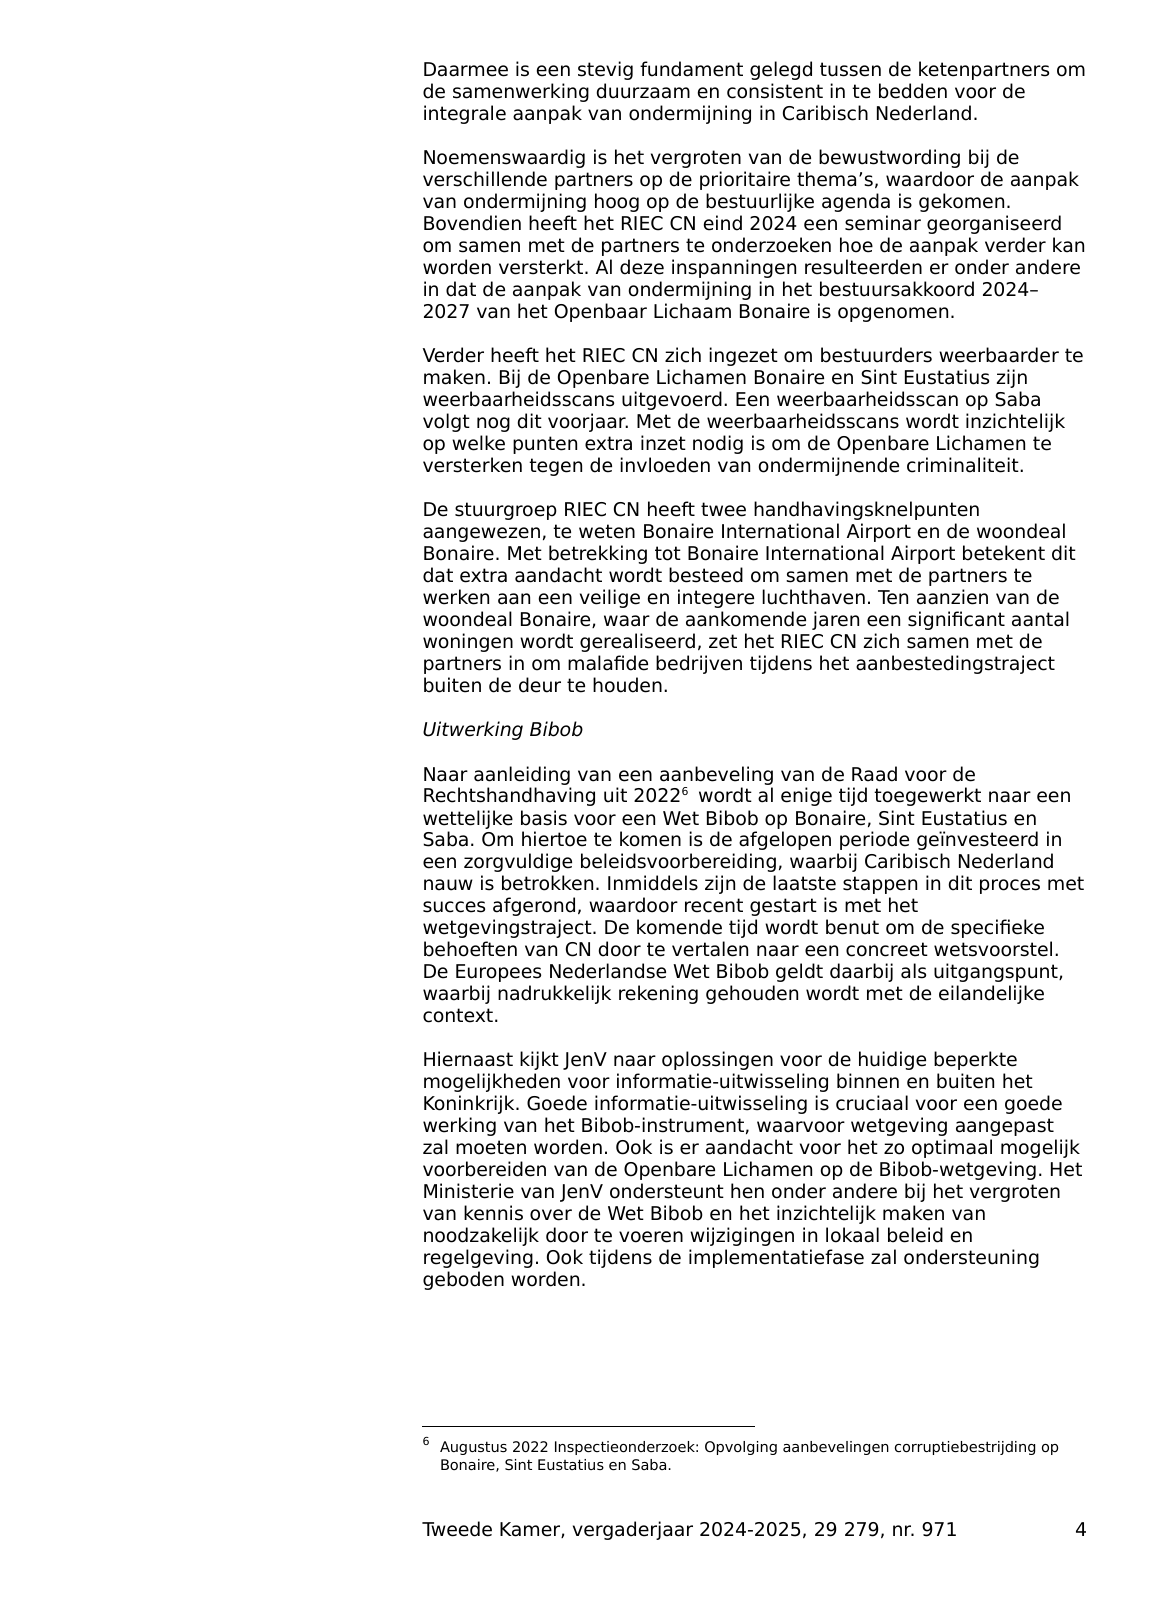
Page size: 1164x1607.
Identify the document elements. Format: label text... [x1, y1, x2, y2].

text De stuurgroep RIEC CN heeft twee handhavingsknelpunten aangewezen, te weten Bonaire International Airport en de woondeal Bonaire. Met betrekking tot Bonaire International Airport betekent dit dat extra aandacht wordt besteed om samen met de partners te werken aan een veilige en integere luchthaven. Ten aanzien van de woondeal Bonaire, waar de aankomende jaren een significant aantal woningen wordt gerealiseerd, zet het RIEC CN zich samen met de partners in om malafide bedrijven tijdens het aanbestedingstraject buiten de deur te houden. [422, 499, 1087, 697]
text Verder heeft het RIEC CN zich ingezet om bestuurders weerbaarder te maken. Bij de Openbare Lichamen Bonaire en Sint Eustatius zijn weerbaarheidsscans uitgevoerd. Een weerbaarheidsscan op Saba volgt nog dit voorjaar. Met de weerbaarheidsscans wordt inzichtelijk op welke punten extra inzet nodig is om de Openbare Lichamen te versterken tegen de invloeden van ondermijnende criminaliteit. [422, 345, 1087, 477]
subtitle Uitwerking Bibob [422, 719, 1087, 741]
text Daarmee is een stevig fundament gelegd tussen de ketenpartners om de samenwerking duurzaam en consistent in te bedden voor de integrale aanpak van ondermijning in Caribisch Nederland. [422, 59, 1087, 125]
text Noemenswaardig is het vergroten van de bewustwording bij de verschillende partners op de prioritaire thema’s, waardoor de aanpak van ondermijning hoog op de bestuurlijke agenda is gekomen. Bovendien heeft het RIEC CN eind 2024 een seminar georganiseerd om samen met de partners te onderzoeken hoe de aanpak verder kan worden versterkt. Al deze inspanningen resulteerden er onder andere in dat de aanpak van ondermijning in het bestuursakkoord 2024–2027 van het Openbaar Lichaam Bonaire is opgenomen. [422, 147, 1087, 323]
text Naar aanleiding van een aanbeveling van de Raad voor de Rechtshandhaving uit 2022 wordt al enige tijd toegewerkt naar een wettelijke basis voor een Wet Bibob op Bonaire, Sint Eustatius en Saba. Om hiertoe te komen is de afgelopen periode geïnvesteerd in een zorgvuldige beleidsvoorbereiding, waarbij Caribisch Nederland nauw is betrokken. Inmiddels zijn de laatste stappen in dit proces met succes afgerond, waardoor recent gestart is met het wetgevingstraject. De komende tijd wordt benut om de specifieke behoeften van CN door te vertalen naar een concreet wetsvoorstel. De Europees Nederlandse Wet Bibob geldt daarbij als uitgangspunt, waarbij nadrukkelijk rekening gehouden wordt met de eilandelijke context. [422, 763, 1087, 1027]
text Augustus 2022 Inspectieonderzoek: Opvolging aanbevelingen corruptiebestrijding op Bonaire, Sint Eustatius en Saba. [422, 1435, 1087, 1474]
text Hiernaast kijkt JenV naar oplossingen voor de huidige beperkte mogelijkheden voor informatie-uitwisseling binnen en buiten het Koninkrijk. Goede informatie-uitwisseling is cruciaal voor een goede werking van het Bibob-instrument, waarvoor wetgeving aangepast zal moeten worden. Ook is er aandacht voor het zo optimaal mogelijk voorbereiden van de Openbare Lichamen op de Bibob-wetgeving. Het Ministerie van JenV ondersteunt hen onder andere bij het vergroten van kennis over de Wet Bibob en het inzichtelijk maken van noodzakelijk door te voeren wijzigingen in lokaal beleid en regelgeving. Ook tijdens de implementatiefase zal ondersteuning geboden worden. [422, 1049, 1087, 1291]
